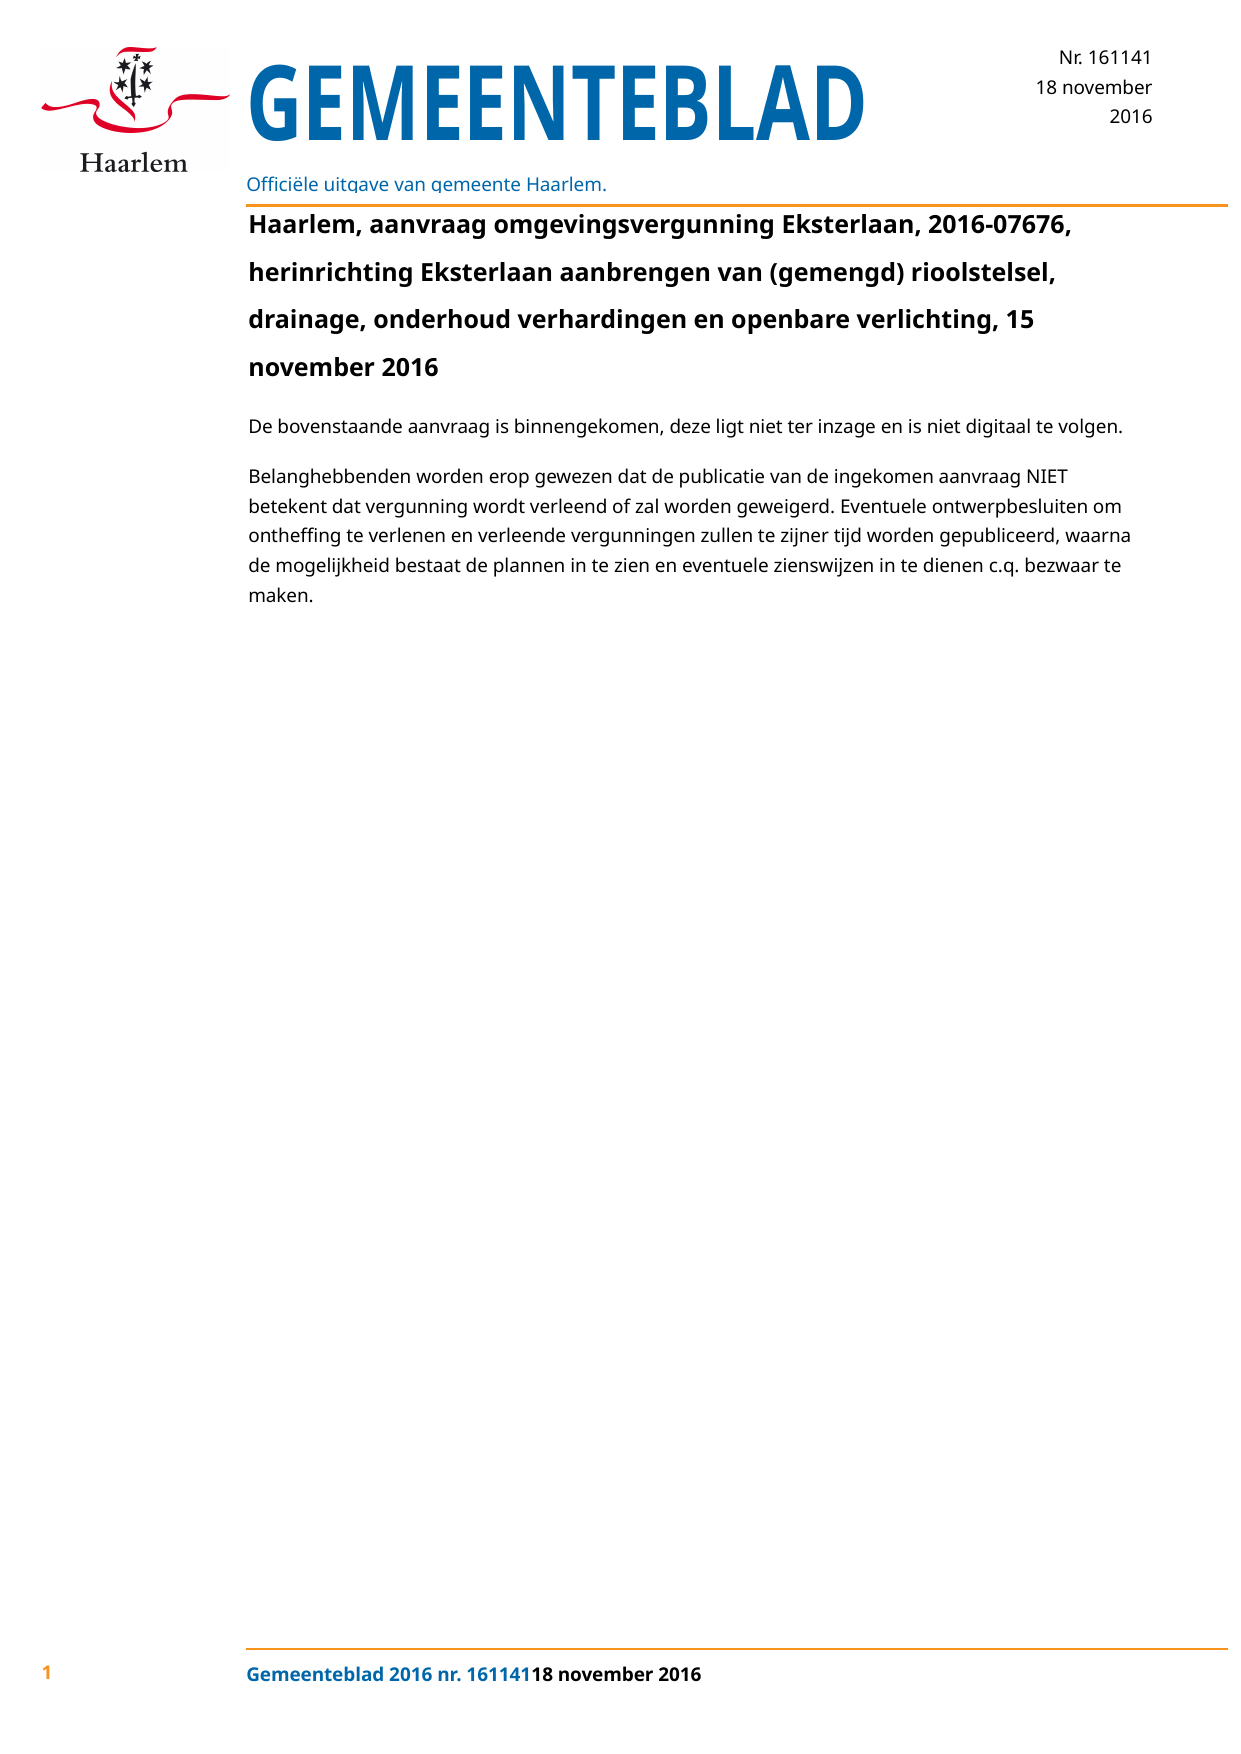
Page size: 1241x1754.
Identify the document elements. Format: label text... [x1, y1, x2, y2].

text Haarlem, aanvraag omgevingsvergunning Eksterlaan, 2016-07676, herinrichting Eksterlaan aanbrengen van (gemengd) rioolstelsel, drainage, onderhoud verhardingen en openbare verlichting, 15 november 2016 [248, 207, 1152, 384]
text De bovenstaande aanvraag is binnengekomen, deze ligt niet ter inzage en is niet digitaal te volgen. [248, 413, 1152, 439]
picture [41, 47, 231, 172]
text Belanghebbenden worden erop gewezen dat de publicatie van de ingekomen aanvraag NIET betekent dat vergunning wordt verleend of zal worden geweigerd. Eventuele ontwerpbesluiten om ontheffing te verlenen en verleende vergunningen zullen te zijner tijd worden gepubliceerd, waarna de mogelijkheid bestaat de plannen in te zien en eventuele zienswijzen in te dienen c.q. bezwaar te maken. [248, 463, 1152, 608]
